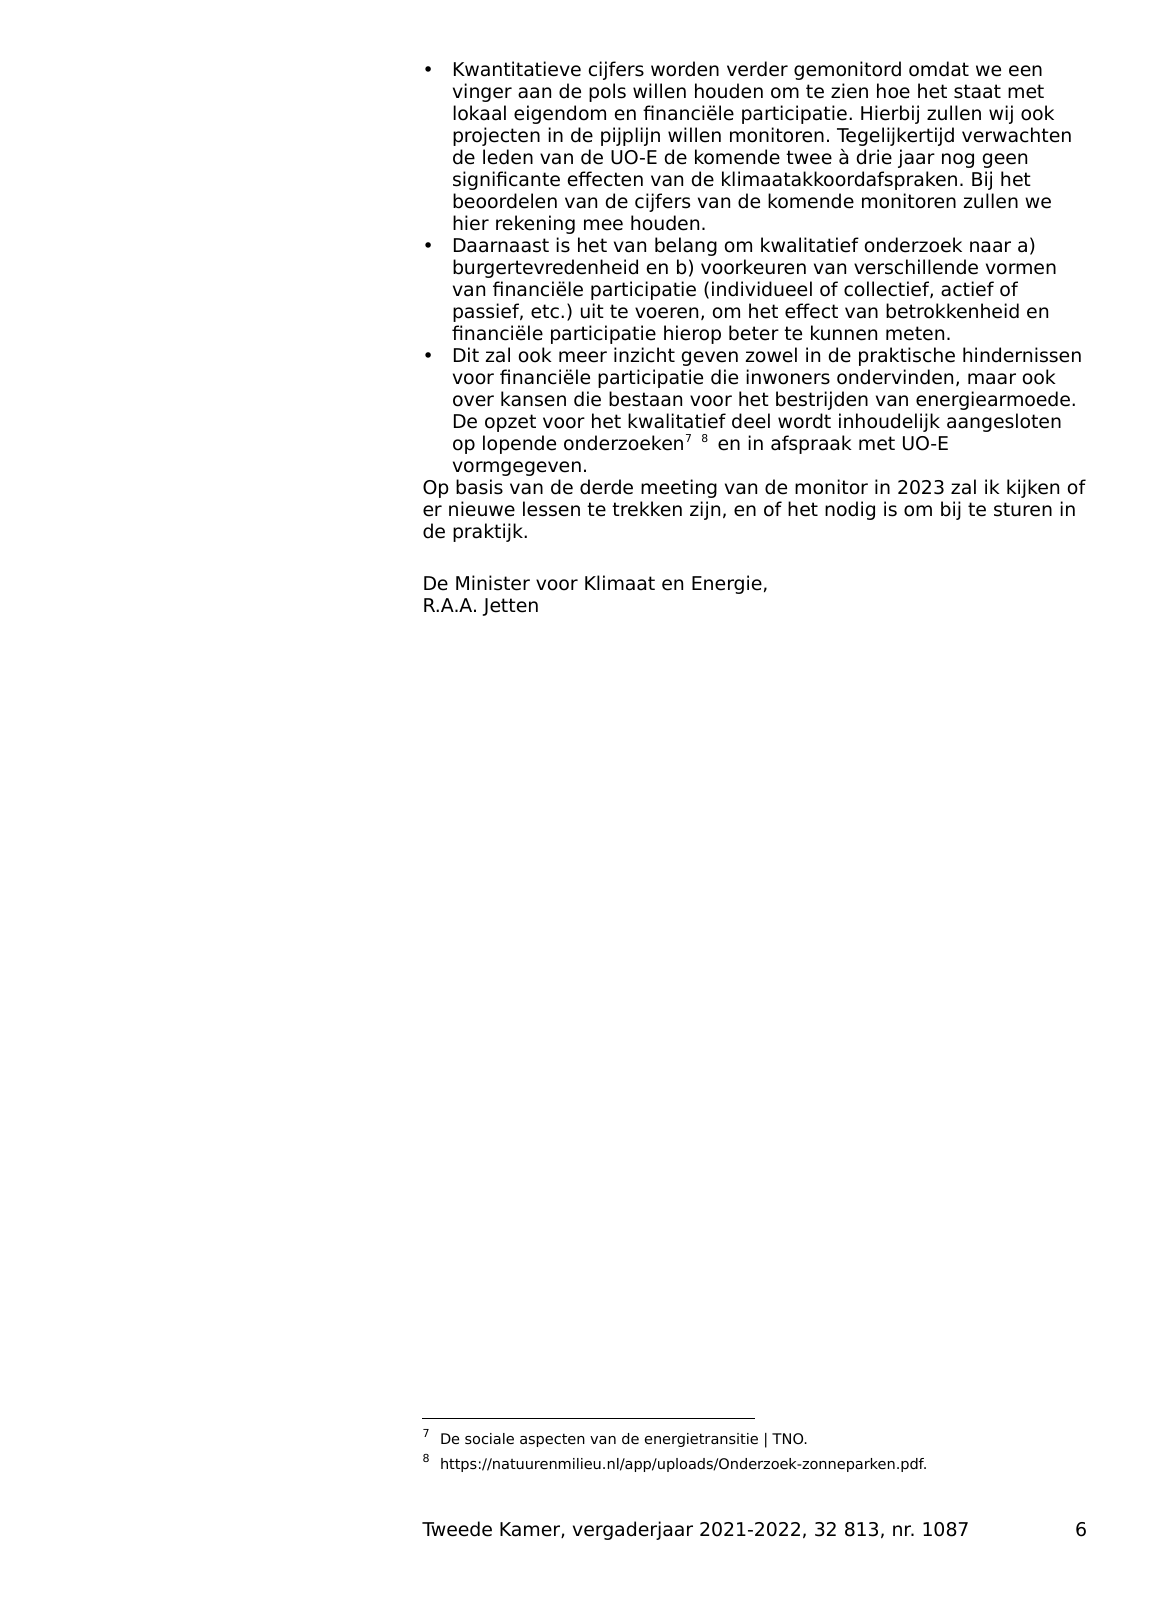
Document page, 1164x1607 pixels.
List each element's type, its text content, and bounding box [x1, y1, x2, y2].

text • Dit zal ook meer inzicht geven zowel in de praktische hindernissen voor financiële participatie die inwoners ondervinden, maar ook over kansen die bestaan voor het bestrijden van energiearmoede. De opzet voor het kwalitatief deel wordt inhoudelijk aangesloten op lopende onderzoeken en in afspraak met UO-E vormgegeven. [422, 345, 1087, 477]
text De sociale aspecten van de energietransitie | TNO. [422, 1427, 1087, 1449]
text Op basis van de derde meeting van de monitor in 2023 zal ik kijken of er nieuwe lessen te trekken zijn, en of het nodig is om bij te sturen in de praktijk. [422, 477, 1087, 543]
text De Minister voor Klimaat en Energie, R.A.A. Jetten [422, 573, 1087, 617]
text • Kwantitatieve cijfers worden verder gemonitord omdat we een vinger aan de pols willen houden om te zien hoe het staat met lokaal eigendom en financiële participatie. Hierbij zullen wij ook projecten in de pijplijn willen monitoren. Tegelijkertijd verwachten de leden van de UO-E de komende twee à drie jaar nog geen significante effecten van de klimaatakkoordafspraken. Bij het beoordelen van de cijfers van de komende monitoren zullen we hier rekening mee houden. [422, 59, 1087, 235]
text • Daarnaast is het van belang om kwalitatief onderzoek naar a) burgertevredenheid en b) voorkeuren van verschillende vormen van financiële participatie (individueel of collectief, actief of passief, etc.) uit te voeren, om het effect van betrokkenheid en financiële participatie hierop beter te kunnen meten. [422, 235, 1087, 345]
text https://natuurenmilieu.nl/app/uploads/Onderzoek-zonneparken.pdf. [422, 1452, 1087, 1474]
